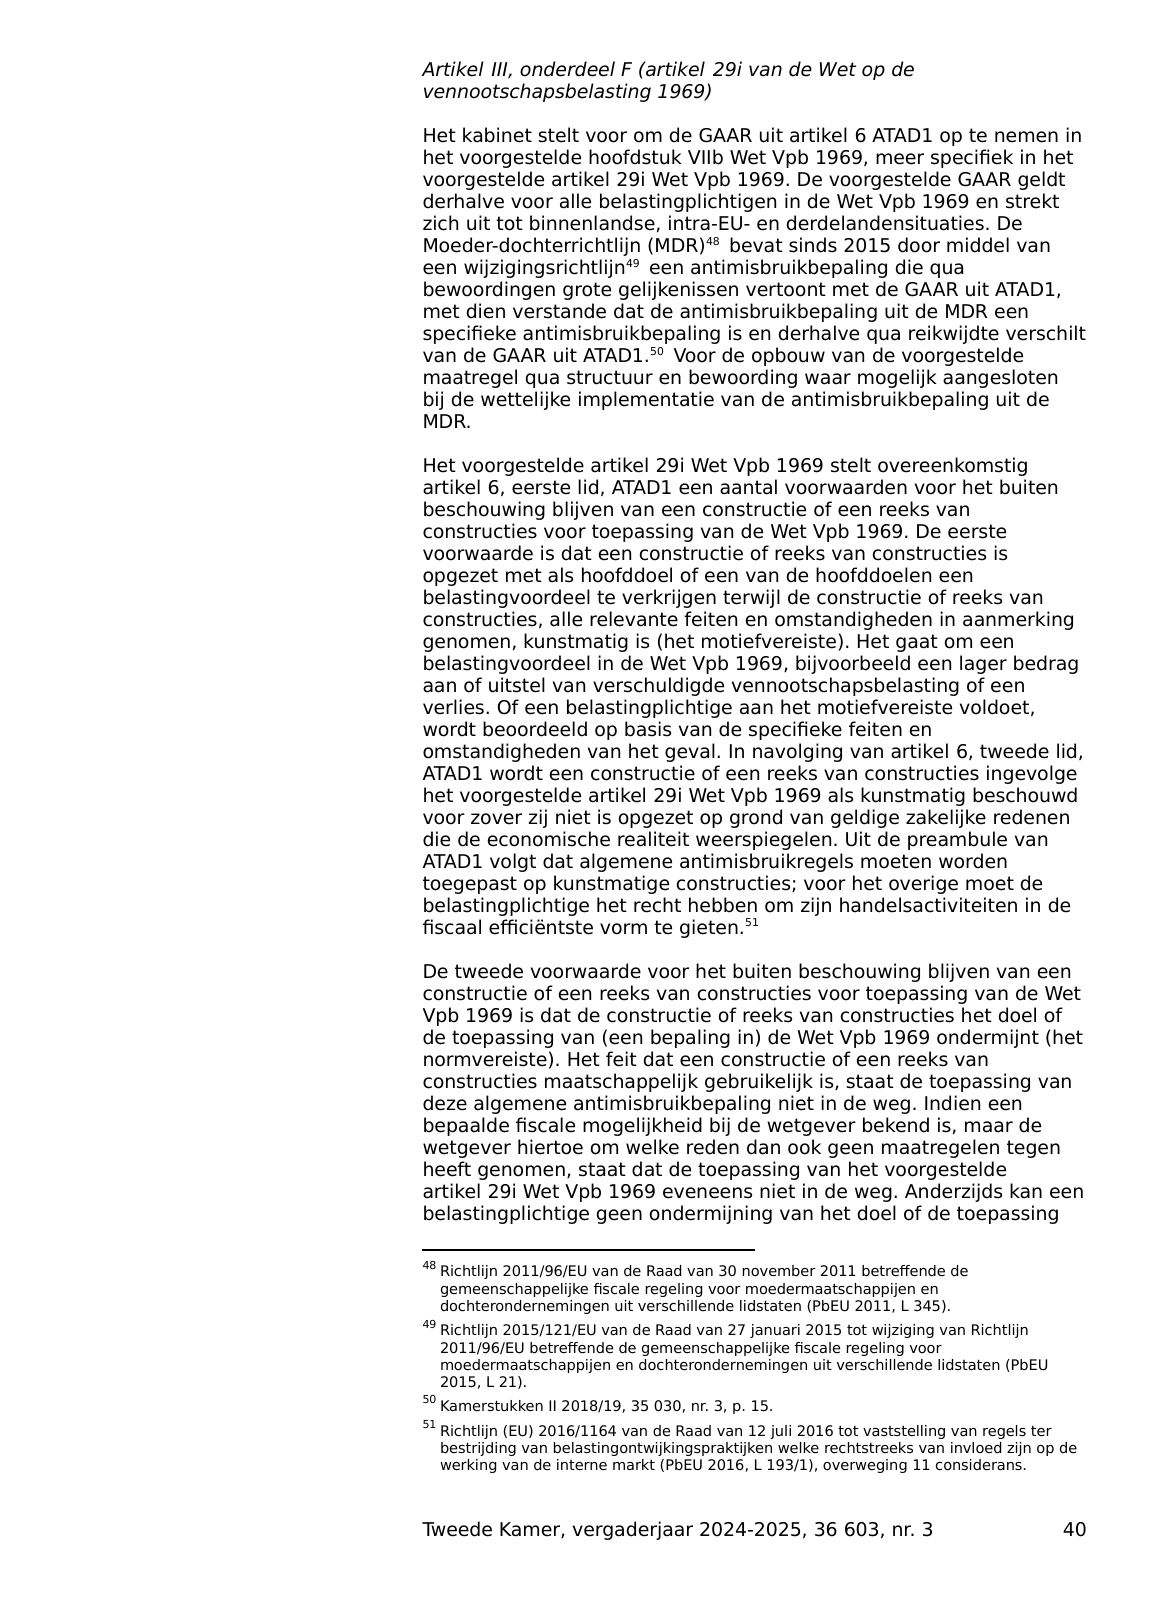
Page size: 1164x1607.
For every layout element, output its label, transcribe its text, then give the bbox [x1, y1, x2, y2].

text Het voorgestelde artikel 29i Wet Vpb 1969 stelt overeenkomstig artikel 6, eerste lid, ATAD1 een aantal voorwaarden voor het buiten beschouwing blijven van een constructie of een reeks van constructies voor toepassing van de Wet Vpb 1969. De eerste voorwaarde is dat een constructie of reeks van constructies is opgezet met als hoofddoel of een van de hoofddoelen een belastingvoordeel te verkrijgen terwijl de constructie of reeks van constructies, alle relevante feiten en omstandigheden in aanmerking genomen, kunstmatig is (het motiefvereiste). Het gaat om een belastingvoordeel in de Wet Vpb 1969, bijvoorbeeld een lager bedrag aan of uitstel van verschuldigde vennootschapsbelasting of een verlies. Of een belastingplichtige aan het motiefvereiste voldoet, wordt beoordeeld op basis van de specifieke feiten en omstandigheden van het geval. In navolging van artikel 6, tweede lid, ATAD1 wordt een constructie of een reeks van constructies ingevolge het voorgestelde artikel 29i Wet Vpb 1969 als kunstmatig beschouwd voor zover zij niet is opgezet op grond van geldige zakelijke redenen die de economische realiteit weerspiegelen. Uit de preambule van ATAD1 volgt dat algemene antimisbruikregels moeten worden toegepast op kunstmatige constructies; voor het overige moet de belastingplichtige het recht hebben om zijn handelsactiviteiten in de fiscaal efficiëntste vorm te gieten. [422, 455, 1087, 939]
text Richtlijn 2011/96/EU van de Raad van 30 november 2011 betreffende de gemeenschappelijke fiscale regeling voor moedermaatschappijen en dochterondernemingen uit verschillende lidstaten (PbEU 2011, L 345). [422, 1259, 1087, 1315]
text Het kabinet stelt voor om de GAAR uit artikel 6 ATAD1 op te nemen in het voorgestelde hoofdstuk VIIb Wet Vpb 1969, meer specifiek in het voorgestelde artikel 29i Wet Vpb 1969. De voorgestelde GAAR geldt derhalve voor alle belastingplichtigen in de Wet Vpb 1969 en strekt zich uit tot binnenlandse, intra-EU- en derdelandensituaties. De Moeder-dochterrichtlijn (MDR) bevat sinds 2015 door middel van een wijzigingsrichtlijn een antimisbruikbepaling die qua bewoordingen grote gelijkenissen vertoont met de GAAR uit ATAD1, met dien verstande dat de antimisbruikbepaling uit de MDR een specifieke antimisbruikbepaling is en derhalve qua reikwijdte verschilt van de GAAR uit ATAD1. Voor de opbouw van de voorgestelde maatregel qua structuur en bewoording waar mogelijk aangesloten bij de wettelijke implementatie van de antimisbruikbepaling uit de MDR. [422, 125, 1087, 433]
subtitle Artikel III, onderdeel F (artikel 29i van de Wet op de vennootschapsbelasting 1969) [422, 59, 1087, 103]
text De tweede voorwaarde voor het buiten beschouwing blijven van een constructie of een reeks van constructies voor toepassing van de Wet Vpb 1969 is dat de constructie of reeks van constructies het doel of de toepassing van (een bepaling in) de Wet Vpb 1969 ondermijnt (het normvereiste). Het feit dat een constructie of een reeks van constructies maatschappelijk gebruikelijk is, staat de toepassing van deze algemene antimisbruikbepaling niet in de weg. Indien een bepaalde fiscale mogelijkheid bij de wetgever bekend is, maar de wetgever hiertoe om welke reden dan ook geen maatregelen tegen heeft genomen, staat dat de toepassing van het voorgestelde artikel 29i Wet Vpb 1969 eveneens niet in de weg. Anderzijds kan een belastingplichtige geen ondermijning van het doel of de toepassing [422, 961, 1087, 1224]
text Richtlijn (EU) 2016/1164 van de Raad van 12 juli 2016 tot vaststelling van regels ter bestrijding van belastingontwijkingspraktijken welke rechtstreeks van invloed zijn op de werking van de interne markt (PbEU 2016, L 193/1), overweging 11 considerans. [422, 1418, 1087, 1474]
text Richtlijn 2015/121/EU van de Raad van 27 januari 2015 tot wijziging van Richtlijn 2011/96/EU betreffende de gemeenschappelijke fiscale regeling voor moedermaatschappijen en dochterondernemingen uit verschillende lidstaten (PbEU 2015, L 21). [422, 1318, 1087, 1391]
text Kamerstukken II 2018/19, 35 030, nr. 3, p. 15. [422, 1393, 1087, 1416]
